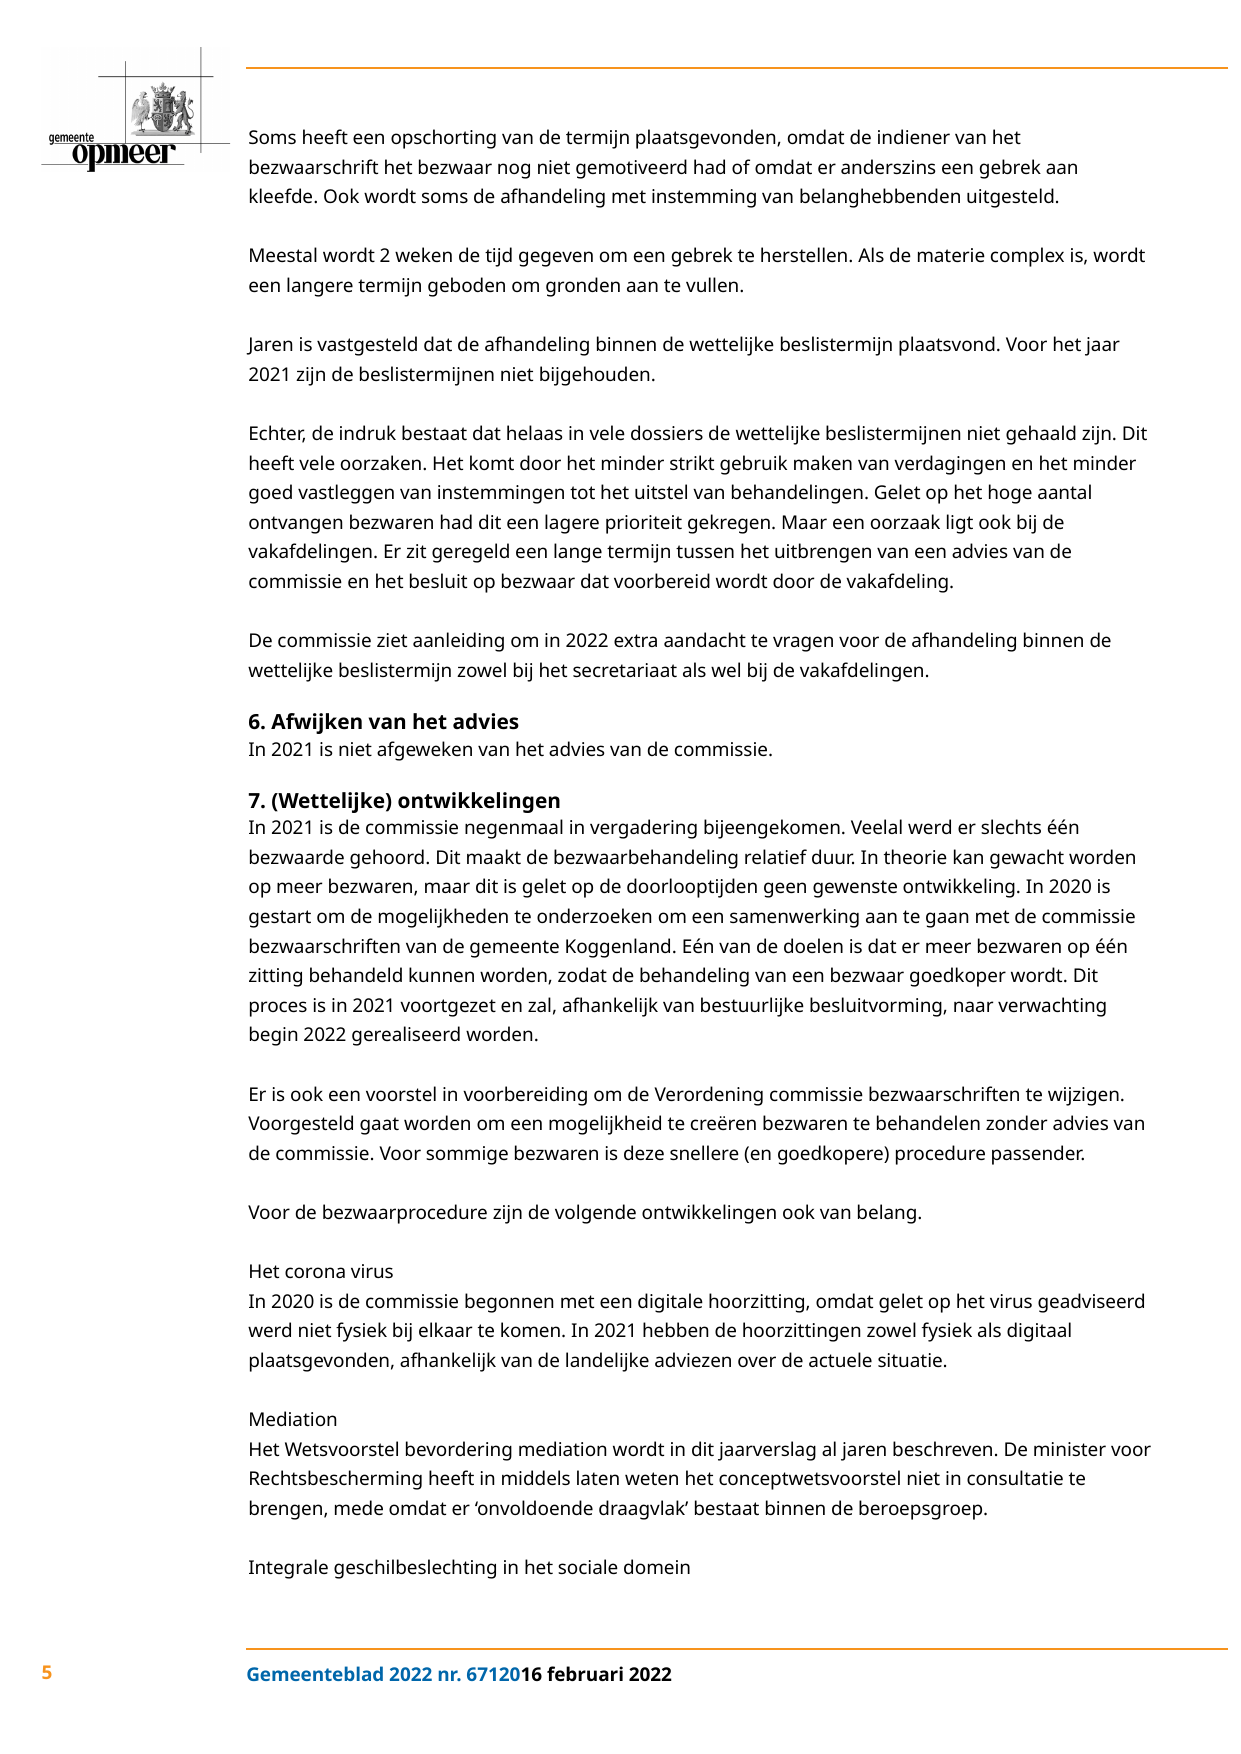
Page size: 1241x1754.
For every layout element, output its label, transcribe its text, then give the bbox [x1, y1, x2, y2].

picture [41, 47, 231, 172]
text De commissie ziet aanleiding om in 2022 extra aandacht te vragen voor de afhandeling binnen de wettelijke beslistermijn zowel bij het secretariaat als wel bij de vakafdelingen. [248, 627, 1152, 683]
text Het Wetsvoorstel bevordering mediation wordt in dit jaarverslag al jaren beschreven. De minister voor Rechtsbescherming heeft in middels laten weten het conceptwetsvoorstel niet in consultatie te brengen, mede omdat er ‘onvoldoende draagvlak’ bestaat binnen de beroepsgroep. [248, 1436, 1152, 1521]
text In 2020 is de commissie begonnen met een digitale hoorzitting, omdat gelet op het virus geadviseerd werd niet fysiek bij elkaar te komen. In 2021 hebben de hoorzittingen zowel fysiek als digitaal plaatsgevonden, afhankelijk van de landelijke adviezen over de actuele situatie. [248, 1288, 1152, 1373]
text Het corona virus [248, 1258, 1152, 1284]
text Soms heeft een opschorting van de termijn plaatsgevonden, omdat de indiener van het bezwaarschrift het bezwaar nog niet gemotiveerd had of omdat er anderszins een gebrek aan kleefde. Ook wordt soms de afhandeling met instemming van belanghebbenden uitgesteld. [248, 124, 1152, 209]
text Integrale geschilbeslechting in het sociale domein [248, 1554, 1152, 1580]
text Mediation [248, 1406, 1152, 1432]
text Er is ook een voorstel in voorbereiding om de Verordening commissie bezwaarschriften te wijzigen. Voorgesteld gaat worden om een mogelijkheid te creëren bezwaren te behandelen zonder advies van de commissie. Voor sommige bezwaren is deze snellere (en goedkopere) procedure passender. [248, 1081, 1152, 1166]
text Jaren is vastgesteld dat de afhandeling binnen de wettelijke beslistermijn plaatsvond. Voor het jaar 2021 zijn de beslistermijnen niet bijgehouden. [248, 331, 1152, 387]
text In 2021 is niet afgeweken van het advies van de commissie. [248, 736, 1152, 761]
text 6. Afwijken van het advies [248, 707, 1152, 736]
text Meestal wordt 2 weken de tijd gegeven om een gebrek te herstellen. Als de materie complex is, wordt een langere termijn geboden om gronden aan te vullen. [248, 243, 1152, 298]
text Voor de bezwaarprocedure zijn de volgende ontwikkelingen ook van belang. [248, 1199, 1152, 1225]
text In 2021 is de commissie negenmaal in vergadering bijeengekomen. Veelal werd er slechts één bezwaarde gehoord. Dit maakt de bezwaarbehandeling relatief duur. In theorie kan gewacht worden op meer bezwaren, maar dit is gelet op de doorlooptijden geen gewenste ontwikkeling. In 2020 is gestart om de mogelijkheden te onderzoeken om een samenwerking aan te gaan met de commissie bezwaarschriften van de gemeente Koggenland. Eén van de doelen is dat er meer bezwaren op één zitting behandeld kunnen worden, zodat de behandeling van een bezwaar goedkoper wordt. Dit proces is in 2021 voortgezet en zal, afhankelijk van bestuurlijke besluitvorming, naar verwachting begin 2022 gerealiseerd worden. [248, 814, 1152, 1047]
text Echter, de indruk bestaat dat helaas in vele dossiers de wettelijke beslistermijnen niet gehaald zijn. Dit heeft vele oorzaken. Het komt door het minder strikt gebruik maken van verdagingen en het minder goed vastleggen van instemmingen tot het uitstel van behandelingen. Gelet op het hoge aantal ontvangen bezwaren had dit een lagere prioriteit gekregen. Maar een oorzaak ligt ook bij de vakafdelingen. Er zit geregeld een lange termijn tussen het uitbrengen van een advies van de commissie en het besluit op bezwaar dat voorbereid wordt door de vakafdeling. [248, 420, 1152, 594]
text 7. (Wettelijke) ontwikkelingen [248, 786, 1152, 814]
